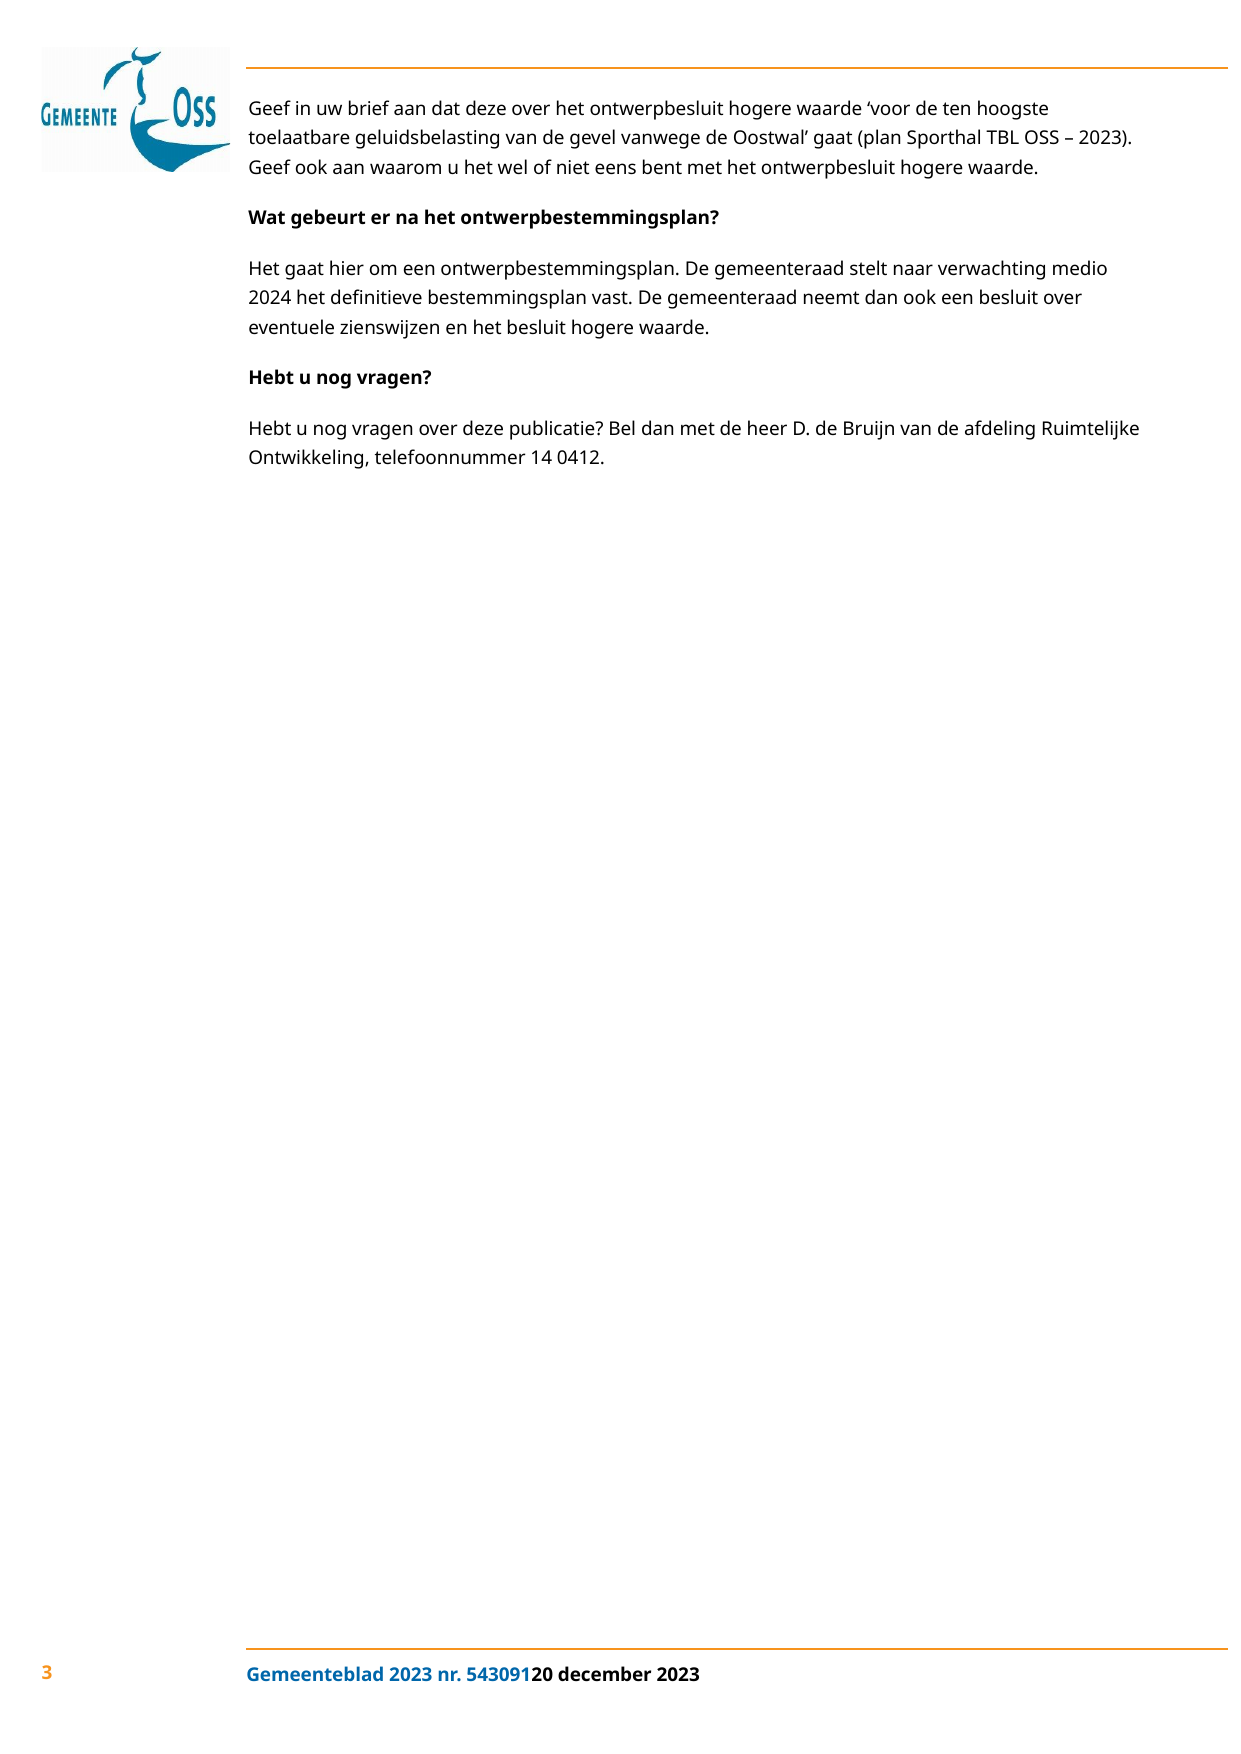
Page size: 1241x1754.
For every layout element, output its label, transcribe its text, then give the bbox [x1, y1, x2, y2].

text Geef in uw brief aan dat deze over het ontwerpbesluit hogere waarde ‘voor de ten hoogste toelaatbare geluidsbelasting van de gevel vanwege de Oostwal’ gaat (plan Sporthal TBL OSS – 2023). Geef ook aan waarom u het wel of niet eens bent met het ontwerpbesluit hogere waarde. [248, 95, 1152, 180]
text Hebt u nog vragen? [248, 364, 1152, 390]
text Het gaat hier om een ontwerpbestemmingsplan. De gemeenteraad stelt naar verwachting medio 2024 het definitieve bestemmingsplan vast. De gemeenteraad neemt dan ook een besluit over eventuele zienswijzen en het besluit hogere waarde. [248, 255, 1152, 340]
picture [41, 47, 231, 172]
text Wat gebeurt er na het ontwerpbestemmingsplan? [248, 204, 1152, 230]
text Hebt u nog vragen over deze publicatie? Bel dan met de heer D. de Bruijn van de afdeling Ruimtelijke Ontwikkeling, telefoonnummer 14 0412. [248, 415, 1152, 470]
